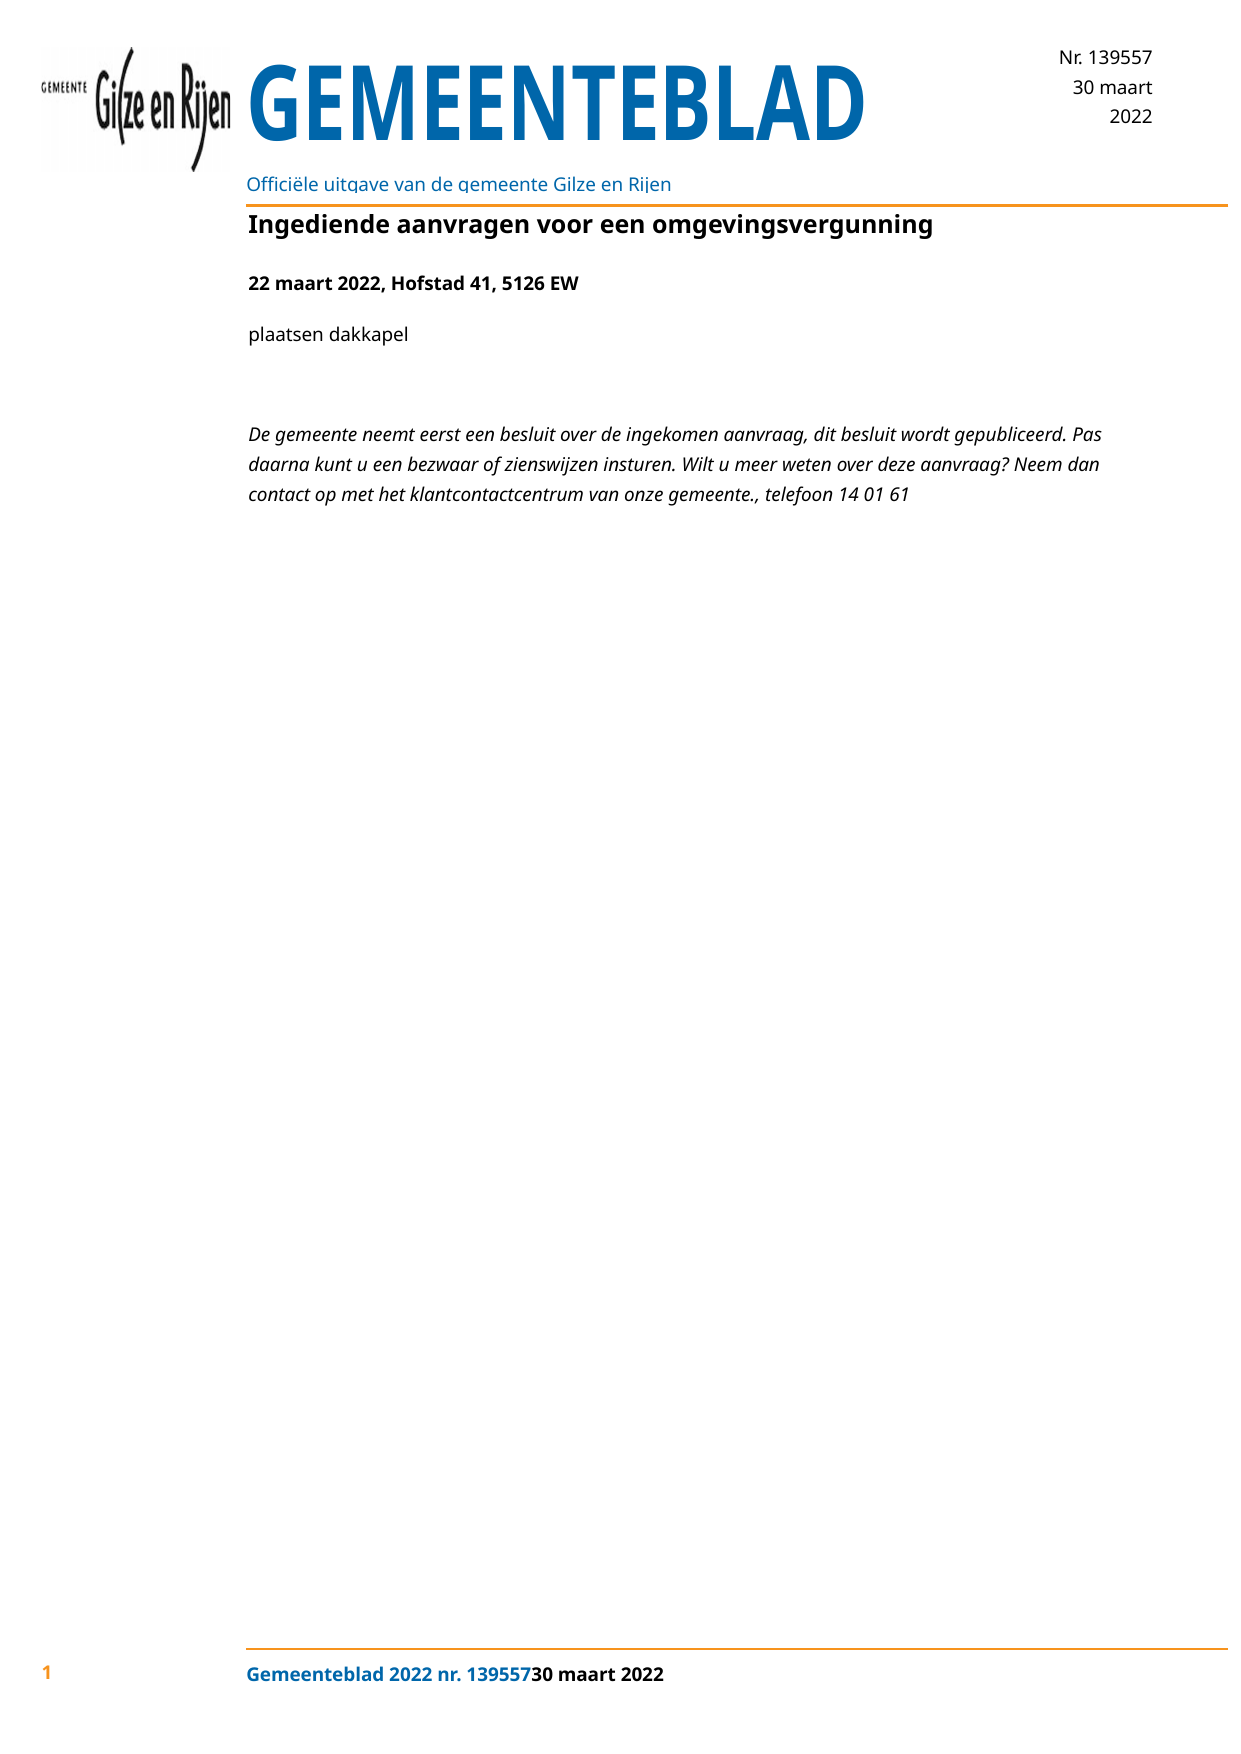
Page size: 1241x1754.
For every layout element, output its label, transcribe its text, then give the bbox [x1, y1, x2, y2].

text Ingediende aanvragen voor een omgevingsvergunning [248, 207, 1152, 241]
text plaatsen dakkapel [248, 321, 1152, 346]
text De gemeente neemt eerst een besluit over de ingekomen aanvraag, dit besluit wordt gepubliceerd. Pas daarna kunt u een bezwaar of zienswijzen insturen. Wilt u meer weten over deze aanvraag? Neem dan contact op met het klantcontactcentrum van onze gemeente., telefoon 14 01 61 [248, 422, 1152, 506]
text 22 maart 2022, Hofstad 41, 5126 EW [248, 270, 1152, 296]
picture [41, 47, 231, 172]
